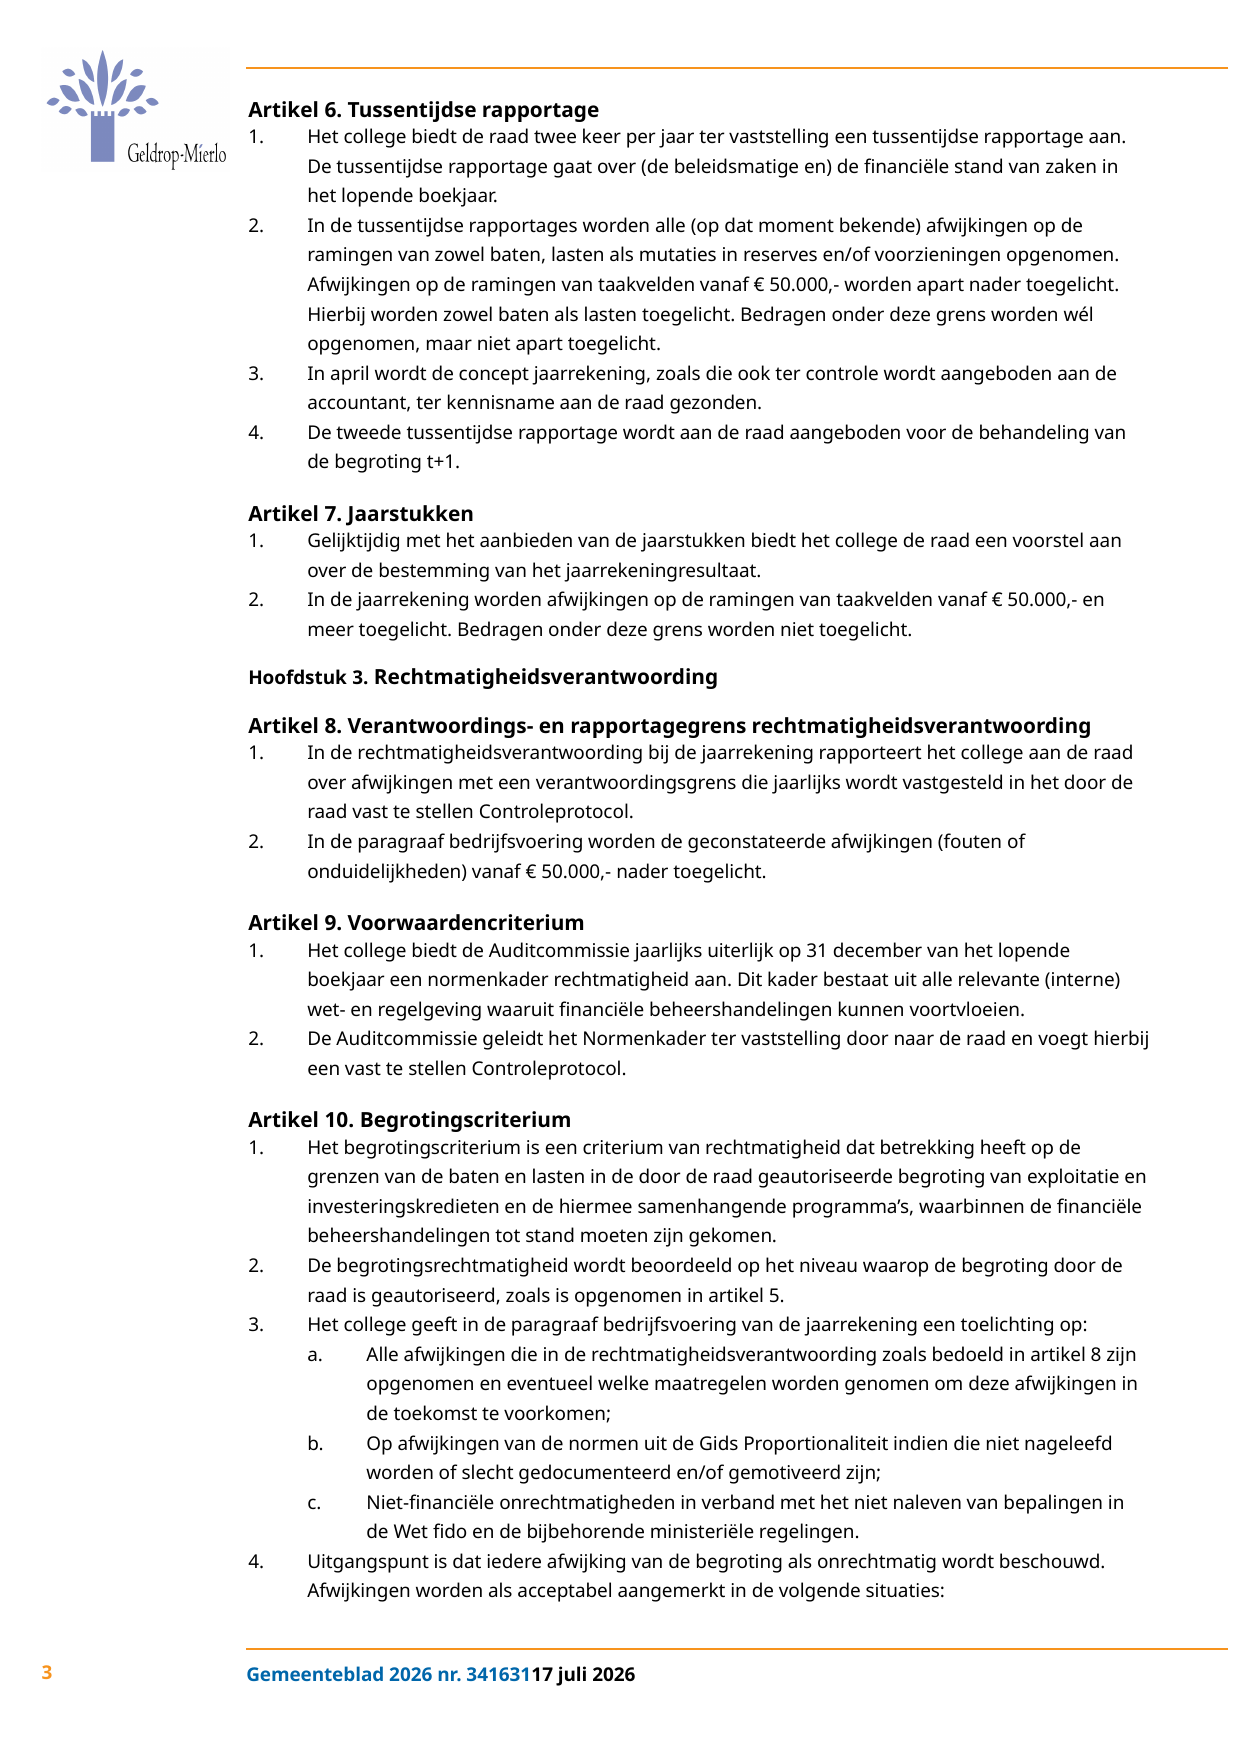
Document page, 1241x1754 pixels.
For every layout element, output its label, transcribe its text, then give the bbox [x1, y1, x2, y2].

list Het college biedt de Auditcommissie jaarlijks uiterlijk op 31 december van het lopende boekjaar een normenkader rechtmatigheid aan. Dit kader bestaat uit alle relevante (interne) wet- en regelgeving waaruit financiële beheershandelingen kunnen voortvloeien. [248, 937, 1152, 1022]
text Artikel 7. Jaarstukken [248, 499, 1152, 527]
text Artikel 10. Begrotingscriterium [248, 1106, 1152, 1134]
list Niet-financiële onrechtmatigheden in verband met het niet naleven van bepalingen in de Wet fido en de bijbehorende ministeriële regelingen. [307, 1489, 1152, 1544]
list Uitgangspunt is dat iedere afwijking van de begroting als onrechtmatig wordt beschouwd. Afwijkingen worden als acceptabel aangemerkt in de volgende situaties: [248, 1548, 1152, 1603]
picture [41, 47, 231, 172]
list De tweede tussentijdse rapportage wordt aan de raad aangeboden voor de behandeling van de begroting t+1. [248, 419, 1152, 474]
list Het begrotingscriterium is een criterium van rechtmatigheid dat betrekking heeft op de grenzen van de baten en lasten in de door de raad geautoriseerde begroting van exploitatie en investeringskredieten en de hiermee samenhangende programma’s, waarbinnen de financiële beheershandelingen tot stand moeten zijn gekomen. [248, 1134, 1152, 1248]
list In april wordt de concept jaarrekening, zoals die ook ter controle wordt aangeboden aan de accountant, ter kennisname aan de raad gezonden. [248, 360, 1152, 415]
list De begrotingsrechtmatigheid wordt beoordeeld op het niveau waarop de begroting door de raad is geautoriseerd, zoals is opgenomen in artikel 5. [248, 1252, 1152, 1308]
text Hoofdstuk 3. Rechtmatigheidsverantwoording [248, 662, 1152, 690]
list Gelijktijdig met het aanbieden van de jaarstukken biedt het college de raad een voorstel aan over de bestemming van het jaarrekeningresultaat. [248, 527, 1152, 583]
list De Auditcommissie geleidt het Normenkader ter vaststelling door naar de raad en voegt hierbij een vast te stellen Controleprotocol. [248, 1026, 1152, 1081]
list In de paragraaf bedrijfsvoering worden de geconstateerde afwijkingen (fouten of onduidelijkheden) vanaf € 50.000,- nader toegelicht. [248, 828, 1152, 884]
list In de tussentijdse rapportages worden alle (op dat moment bekende) afwijkingen op de ramingen van zowel baten, lasten als mutaties in reserves en/of voorzieningen opgenomen. Afwijkingen op de ramingen van taakvelden vanaf € 50.000,- worden apart nader toegelicht. Hierbij worden zowel baten als lasten toegelicht. Bedragen onder deze grens worden wél opgenomen, maar niet apart toegelicht. [248, 212, 1152, 356]
list Alle afwijkingen die in de rechtmatigheidsverantwoording zoals bedoeld in artikel 8 zijn opgenomen en eventueel welke maatregelen worden genomen om deze afwijkingen in de toekomst te voorkomen; [307, 1341, 1152, 1426]
list Op afwijkingen van de normen uit de Gids Proportionaliteit indien die niet nageleefd worden of slecht gedocumenteerd en/of gemotiveerd zijn; [307, 1430, 1152, 1485]
list In de rechtmatigheidsverantwoording bij de jaarrekening rapporteert het college aan de raad over afwijkingen met een verantwoordingsgrens die jaarlijks wordt vastgesteld in het door de raad vast te stellen Controleprotocol. [248, 739, 1152, 824]
list In de jaarrekening worden afwijkingen op de ramingen van taakvelden vanaf € 50.000,- en meer toegelicht. Bedragen onder deze grens worden niet toegelicht. [248, 587, 1152, 642]
list Het college geeft in de paragraaf bedrijfsvoering van de jaarrekening een toelichting op: [248, 1311, 1152, 1337]
text Artikel 8. Verantwoordings- en rapportagegrens rechtmatigheidsverantwoording [248, 711, 1152, 739]
text Artikel 9. Voorwaardencriterium [248, 908, 1152, 937]
list Het college biedt de raad twee keer per jaar ter vaststelling een tussentijdse rapportage aan. De tussentijdse rapportage gaat over (de beleidsmatige en) de financiële stand van zaken in het lopende boekjaar. [248, 123, 1152, 208]
text Artikel 6. Tussentijdse rapportage [248, 95, 1152, 123]
